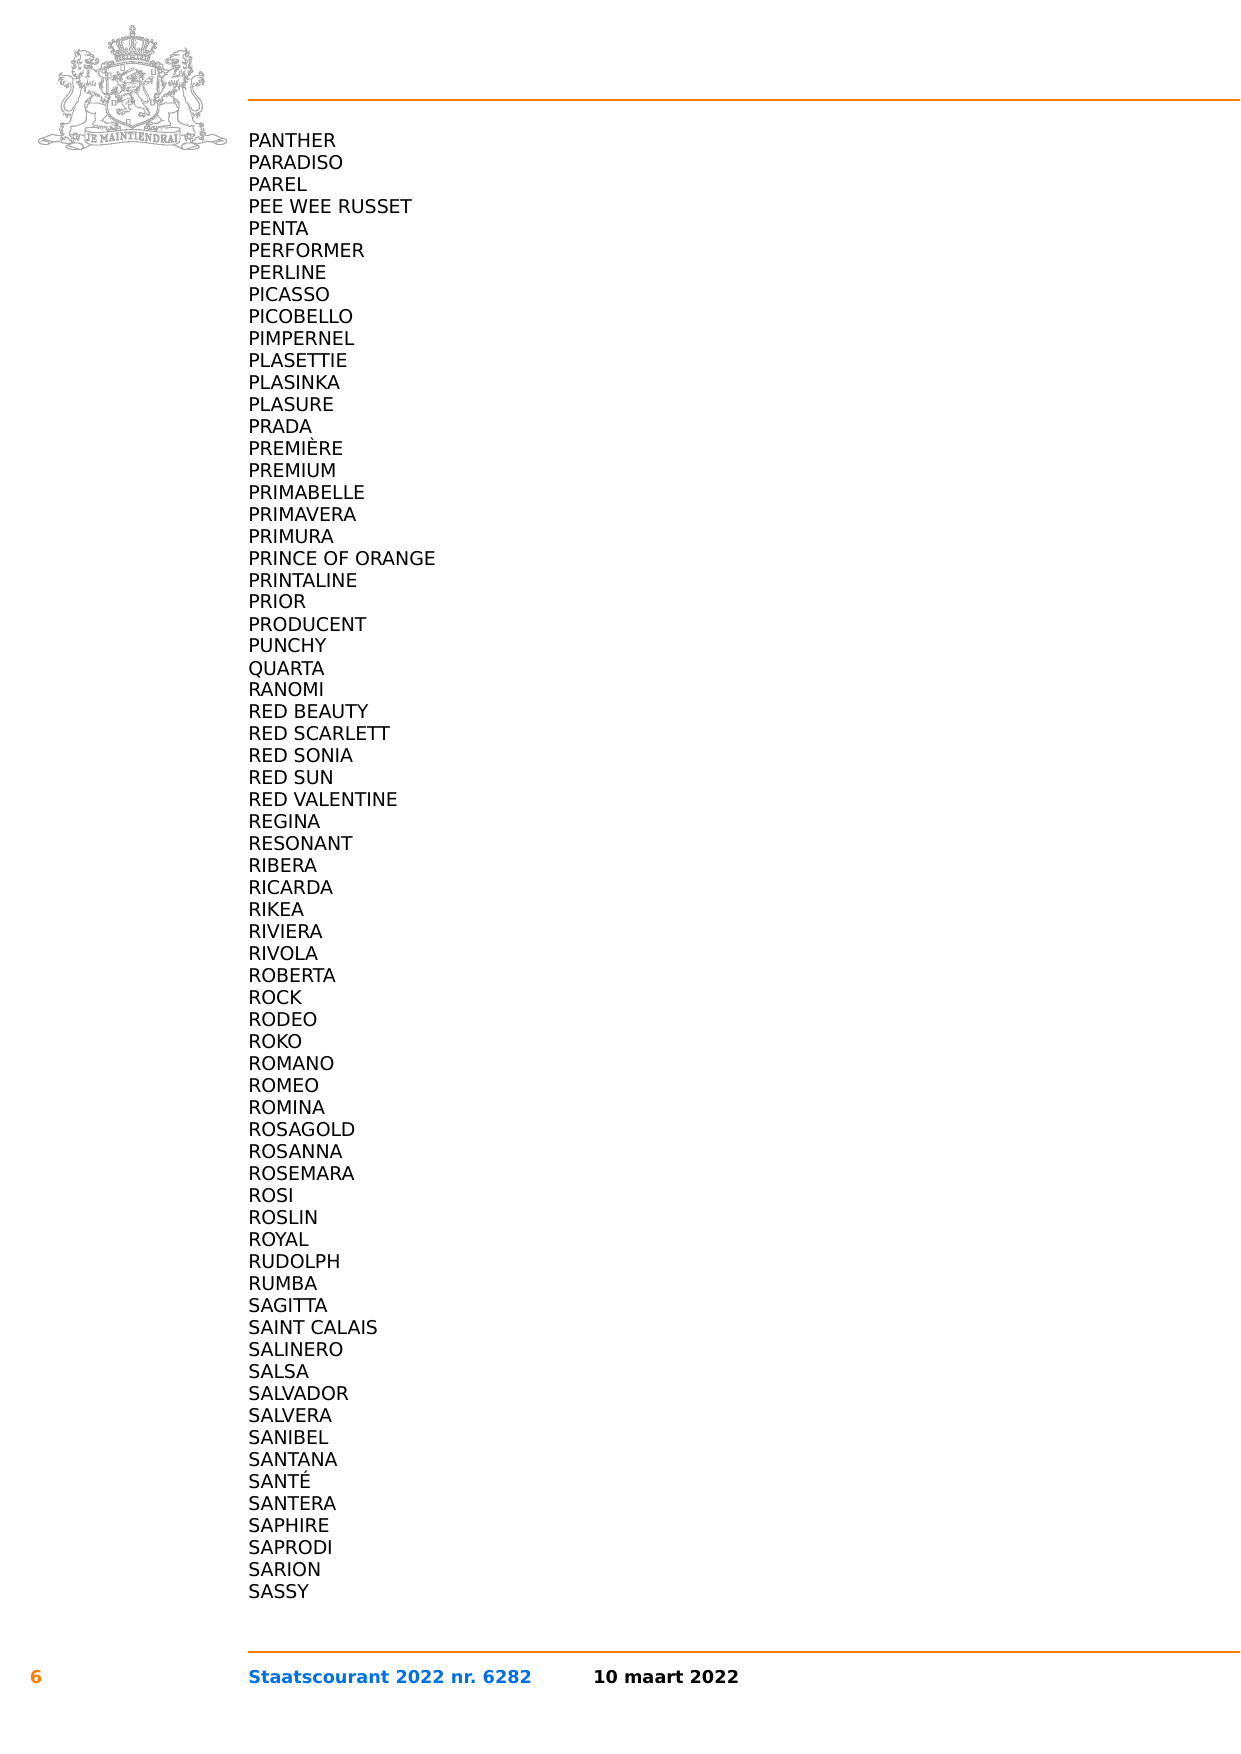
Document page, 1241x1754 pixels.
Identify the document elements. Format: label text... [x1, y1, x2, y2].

text ROCK [248, 987, 1163, 1009]
text PUNCHY [248, 635, 1163, 657]
text ROBERTA [248, 965, 1163, 987]
text SAPHIRE [248, 1514, 1163, 1537]
text PANTHER [248, 130, 1163, 152]
text ROMEO [248, 1075, 1163, 1097]
text RED SONIA [248, 745, 1163, 767]
text SALSA [248, 1361, 1163, 1383]
text PENTA [248, 218, 1163, 240]
text ROMANO [248, 1053, 1163, 1075]
text ROSAGOLD [248, 1119, 1163, 1141]
text ROSEMARA [248, 1163, 1163, 1185]
text RODEO [248, 1009, 1163, 1031]
text SAINT CALAIS [248, 1317, 1163, 1339]
text RUDOLPH [248, 1251, 1163, 1273]
text SANTANA [248, 1449, 1163, 1471]
text PAREL [248, 174, 1163, 196]
text PRIOR [248, 591, 1163, 613]
text RED VALENTINE [248, 789, 1163, 811]
text PLASINKA [248, 372, 1163, 394]
text ROSI [248, 1185, 1163, 1207]
text PRADA [248, 416, 1163, 438]
text PRIMAVERA [248, 503, 1163, 526]
text PERLINE [248, 262, 1163, 284]
text PRODUCENT [248, 613, 1163, 635]
text QUARTA [248, 657, 1163, 679]
text PARADISO [248, 152, 1163, 174]
text PICASSO [248, 284, 1163, 306]
text PLASURE [248, 394, 1163, 416]
text RANOMI [248, 679, 1163, 701]
text SARION [248, 1558, 1163, 1581]
text SALINERO [248, 1339, 1163, 1361]
text PICOBELLO [248, 306, 1163, 328]
text PREMIÈRE [248, 438, 1163, 459]
text SANTÉ [248, 1471, 1163, 1493]
text ROYAL [248, 1229, 1163, 1251]
text SALVERA [248, 1405, 1163, 1427]
text ROKO [248, 1031, 1163, 1053]
text REGINA [248, 811, 1163, 833]
text RESONANT [248, 833, 1163, 855]
text ROSLIN [248, 1207, 1163, 1229]
text RED SCARLETT [248, 723, 1163, 745]
text PRIMABELLE [248, 482, 1163, 503]
text PREMIUM [248, 459, 1163, 482]
text ROSANNA [248, 1141, 1163, 1163]
text RICARDA [248, 877, 1163, 899]
text SAGITTA [248, 1295, 1163, 1317]
text RUMBA [248, 1273, 1163, 1295]
text PRINTALINE [248, 569, 1163, 591]
text SASSY [248, 1581, 1163, 1602]
text PEE WEE RUSSET [248, 196, 1163, 218]
text SALVADOR [248, 1383, 1163, 1405]
text RIVOLA [248, 943, 1163, 965]
text SAPRODI [248, 1537, 1163, 1558]
text RIKEA [248, 899, 1163, 921]
picture [38, 25, 227, 150]
text ROMINA [248, 1097, 1163, 1119]
text PERFORMER [248, 240, 1163, 262]
text SANTERA [248, 1493, 1163, 1514]
text SANIBEL [248, 1427, 1163, 1449]
text RIVIERA [248, 921, 1163, 943]
text RED SUN [248, 767, 1163, 789]
text PIMPERNEL [248, 328, 1163, 350]
text PRINCE OF ORANGE [248, 547, 1163, 569]
text PLASETTIE [248, 350, 1163, 372]
text PRIMURA [248, 526, 1163, 547]
text RIBERA [248, 855, 1163, 877]
text RED BEAUTY [248, 701, 1163, 723]
